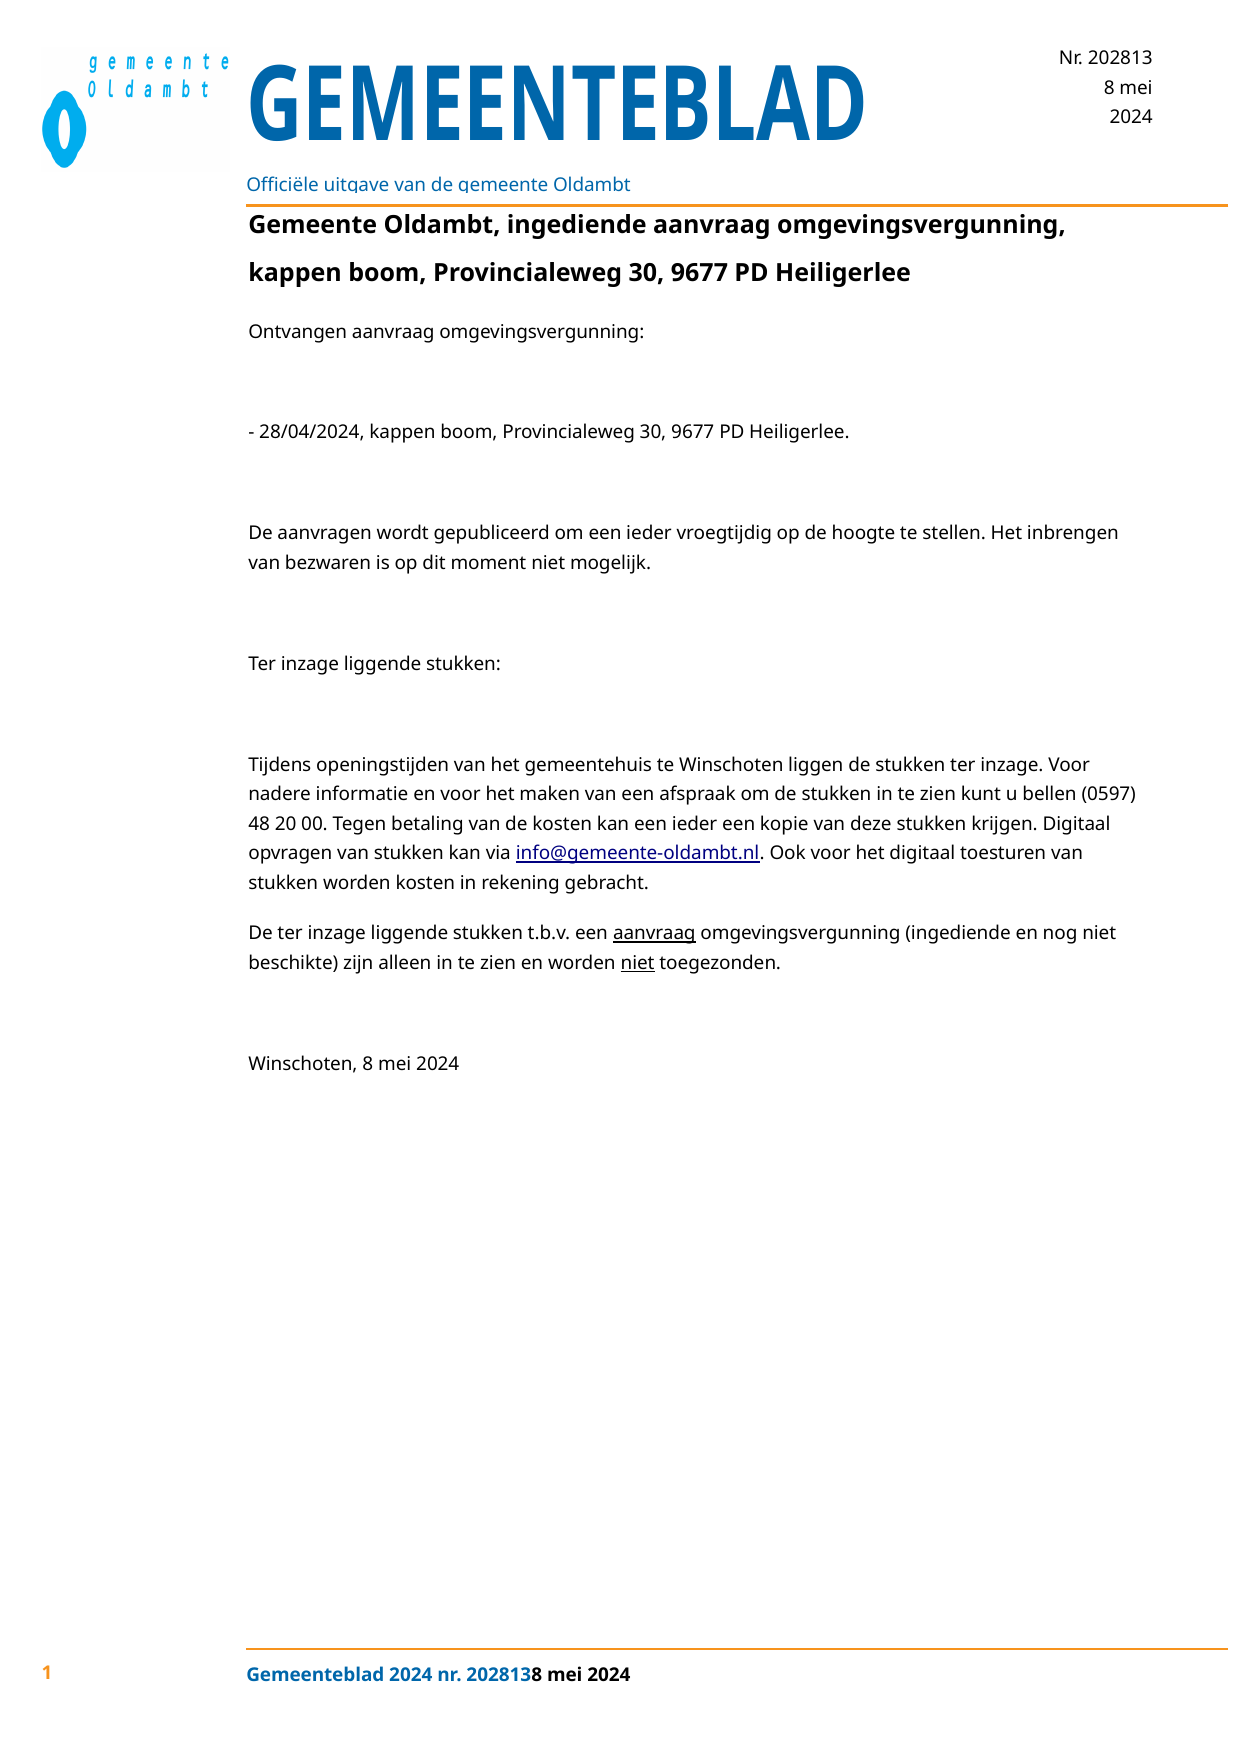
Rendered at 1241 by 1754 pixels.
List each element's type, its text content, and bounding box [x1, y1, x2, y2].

text Ontvangen aanvraag omgevingsvergunning: [248, 318, 1152, 344]
text Gemeente Oldambt, ingediende aanvraag omgevingsvergunning, kappen boom, Provincialeweg 30, 9677 PD Heiligerlee [248, 207, 1152, 288]
text De ter inzage liggende stukken t.b.v. een aanvraag omgevingsvergunning (ingediende en nog niet beschikte) zijn alleen in te zien en worden niet toegezonden. [248, 919, 1152, 975]
text - 28/04/2024, kappen boom, Provincialeweg 30, 9677 PD Heiligerlee. [248, 419, 1152, 444]
text Tijdens openingstijden van het gemeentehuis te Winschoten liggen de stukken ter inzage. Voor nadere informatie en voor het maken van een afspraak om de stukken in te zien kunt u bellen (0597) 48 20 00. Tegen betaling van de kosten kan een ieder een kopie van deze stukken krijgen. Digitaal opvragen van stukken kan via info@gemeente-oldambt.nl. Ook voor het digitaal toesturen van stukken worden kosten in rekening gebracht. [248, 751, 1152, 895]
text Winschoten, 8 mei 2024 [248, 1050, 1152, 1076]
text Ter inzage liggende stukken: [248, 650, 1152, 676]
picture [41, 47, 231, 172]
text De aanvragen wordt gepubliceerd om een ieder vroegtijdig op de hoogte te stellen. Het inbrengen van bezwaren is op dit moment niet mogelijk. [248, 519, 1152, 575]
